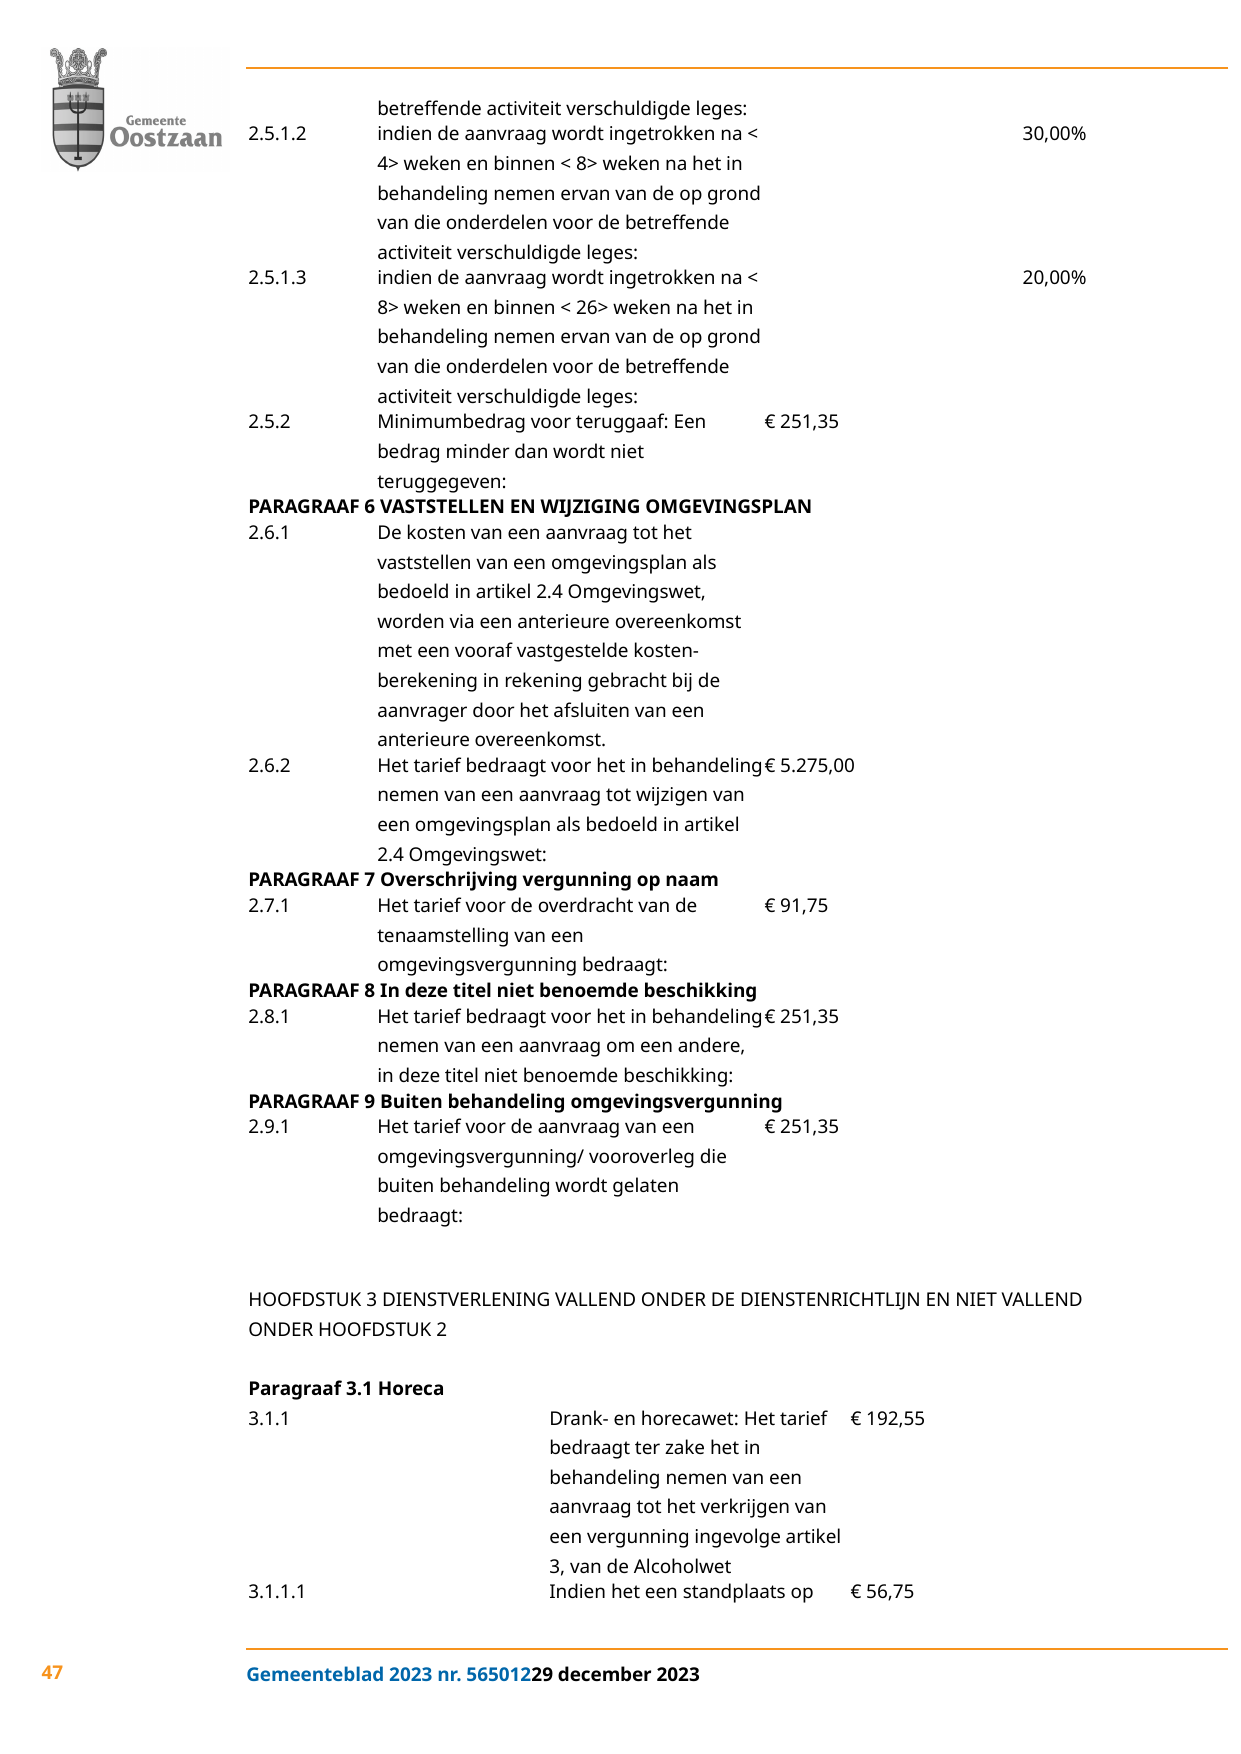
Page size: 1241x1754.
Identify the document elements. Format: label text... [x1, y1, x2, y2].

table_cell PARAGRAAF 7 Overschrijving vergunning op naam [248, 867, 1152, 892]
table_cell 2.5.2 [248, 409, 377, 493]
table_cell Minimumbedrag voor teruggaaf: Een bedrag minder dan wordt niet teruggegeven: [377, 409, 764, 493]
table_cell 2.8.1 [248, 1003, 377, 1088]
table_cell 3.1.1.1 [248, 1579, 549, 1604]
table_cell 30,00% [1023, 121, 1152, 264]
table_cell [764, 95, 1022, 121]
table_cell € 5.275,00 [764, 752, 1022, 867]
picture [41, 47, 231, 172]
table_cell PARAGRAAF 8 In deze titel niet benoemde beschikking [248, 977, 1152, 1003]
table_cell [1023, 892, 1152, 977]
table_cell [764, 519, 1022, 752]
table_cell [1023, 95, 1152, 121]
table_cell € 91,75 [764, 892, 1022, 977]
table_cell [248, 1228, 377, 1254]
table_cell Het tarief voor de overdracht van de tenaamstelling van een omgevingsvergunning bedraagt: [377, 892, 764, 977]
table_header € 192,55 [850, 1405, 1152, 1579]
table_cell 2.9.1 [248, 1114, 377, 1228]
table_cell Het tarief voor de aanvraag van een omgevingsvergunning/ vooroverleg die buiten behandeling wordt gelaten bedraagt: [377, 1114, 764, 1228]
table_cell indien de aanvraag wordt ingetrokken na < 8> weken en binnen < 26> weken na het in behandeling nemen ervan van de op grond van die onderdelen voor de betreffende activiteit verschuldigde leges: [377, 265, 764, 409]
table_cell 20,00% [1023, 265, 1152, 409]
table_cell [1023, 409, 1152, 493]
table_cell [635, 1228, 764, 1254]
table_cell 2.6.2 [248, 752, 377, 867]
table_cell [248, 95, 377, 121]
table_cell indien de aanvraag wordt ingetrokken na < 4> weken en binnen < 8> weken na het in behandeling nemen ervan van de op grond van die onderdelen voor de betreffende activiteit verschuldigde leges: [377, 121, 764, 264]
table_cell [506, 1228, 635, 1254]
table_cell Het tarief bedraagt voor het in behandeling nemen van een aanvraag om een andere, in deze titel niet benoemde beschikking: [377, 1003, 764, 1088]
table_cell betreffende activiteit verschuldigde leges: [377, 95, 764, 121]
table_cell [894, 1228, 1022, 1254]
table_cell € 251,35 [764, 1114, 1022, 1228]
table_cell [764, 121, 1022, 264]
table_cell [1023, 1003, 1152, 1088]
table_cell [1023, 752, 1152, 867]
table_cell € 56,75 [850, 1579, 1152, 1604]
table_cell [764, 265, 1022, 409]
table_cell 2.6.1 [248, 519, 377, 752]
table_cell 2.5.1.3 [248, 265, 377, 409]
table_cell 2.5.1.2 [248, 121, 377, 264]
table_cell [764, 1228, 893, 1254]
table_cell [1023, 1228, 1152, 1254]
table_cell PARAGRAAF 6 VASTSTELLEN EN WIJZIGING OMGEVINGSPLAN [248, 494, 1152, 519]
table_cell [377, 1228, 506, 1254]
table_cell 2.7.1 [248, 892, 377, 977]
table_header 3.1.1 [248, 1405, 549, 1579]
text Paragraaf 3.1 Horeca [248, 1375, 1152, 1401]
table_cell € 251,35 [764, 409, 1022, 493]
table_cell Indien het een standplaats op [549, 1579, 850, 1604]
table_header Drank- en horecawet: Het tarief bedraagt ter zake het in behandeling nemen van een aanvraag tot het verkrijgen van een vergunning ingevolge artikel 3, van de Alcoholwet [549, 1405, 850, 1579]
table_cell PARAGRAAF 9 Buiten behandeling omgevingsvergunning [248, 1088, 1152, 1113]
table_cell [1023, 1114, 1152, 1228]
text HOOFDSTUK 3 DIENSTVERLENING VALLEND ONDER DE DIENSTENRICHTLIJN EN NIET VALLEND ONDER HOOFDSTUK 2 [248, 1287, 1152, 1342]
table_cell De kosten van een aanvraag tot het vaststellen van een omgevingsplan als bedoeld in artikel 2.4 Omgevingswet, worden via een anterieure overeenkomst met een vooraf vastgestelde kosten-berekening in rekening gebracht bij de aanvrager door het afsluiten van een anterieure overeenkomst. [377, 519, 764, 752]
table_cell € 251,35 [764, 1003, 1022, 1088]
table_cell Het tarief bedraagt voor het in behandeling nemen van een aanvraag tot wijzigen van een omgevingsplan als bedoeld in artikel 2.4 Omgevingswet: [377, 752, 764, 867]
table_cell [1023, 519, 1152, 752]
